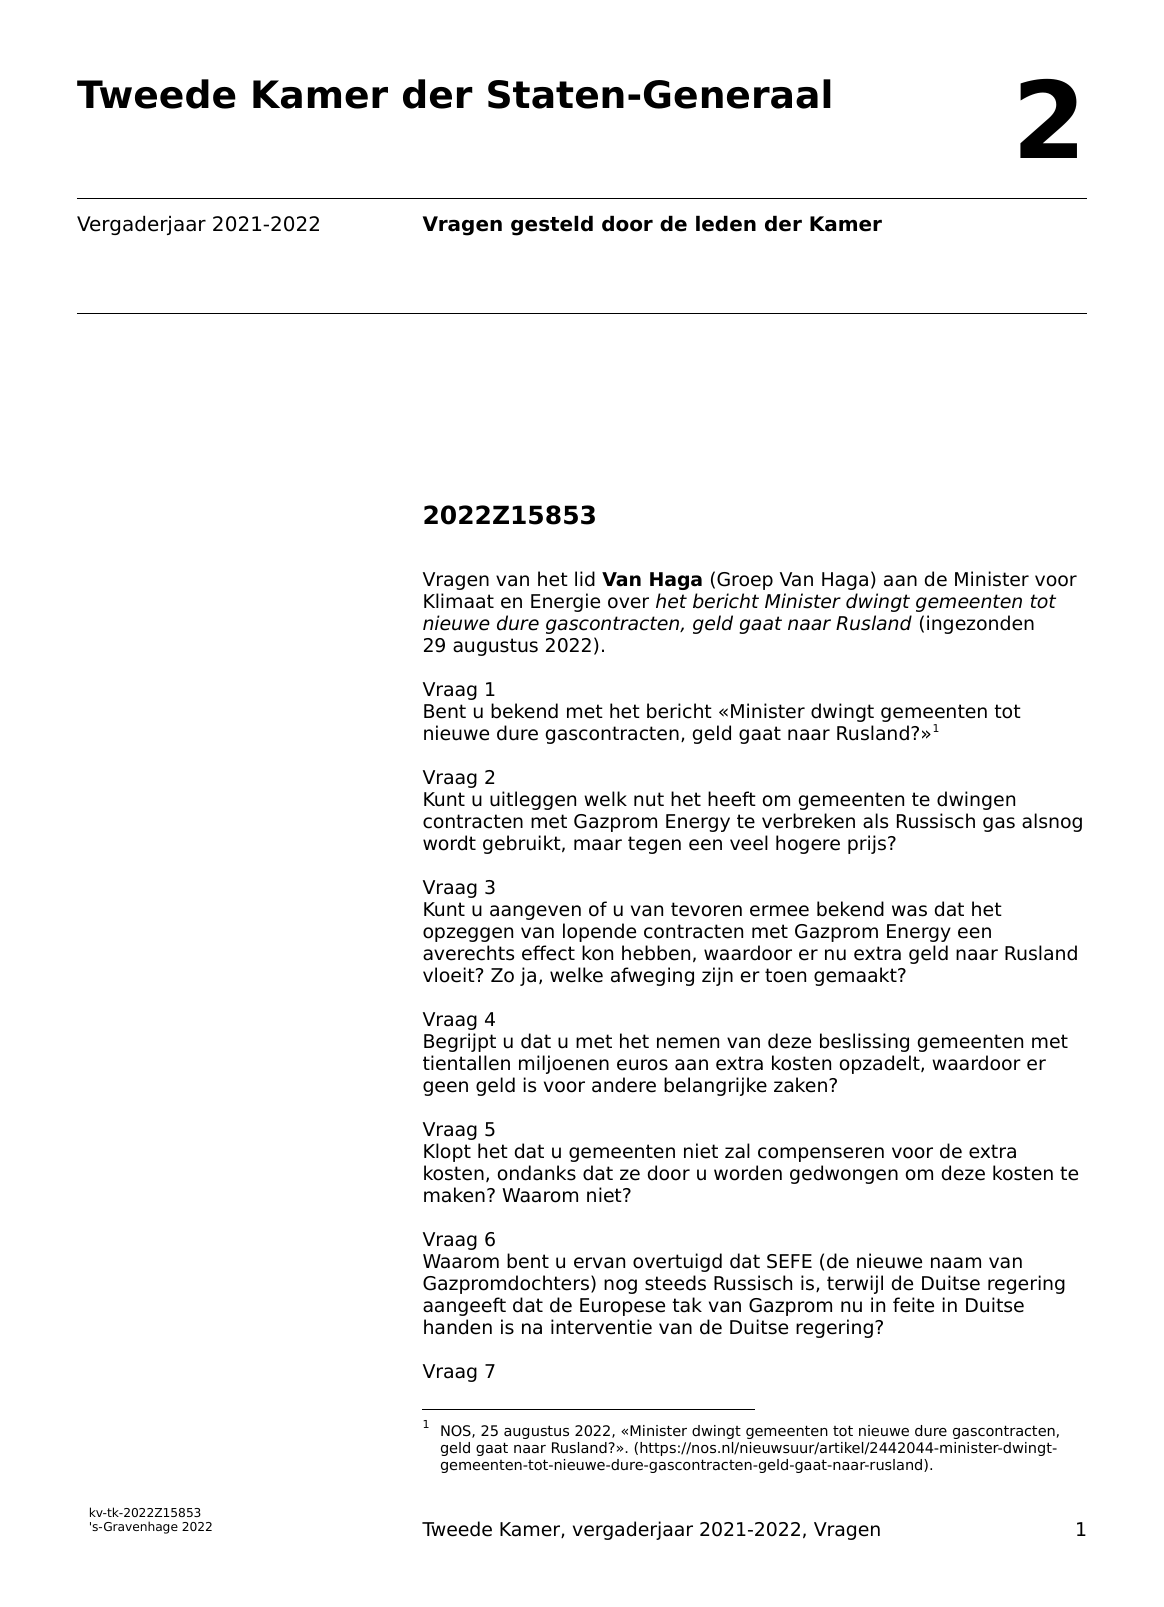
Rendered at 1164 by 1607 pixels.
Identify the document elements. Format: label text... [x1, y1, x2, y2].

table_cell Vergaderjaar 2021-2022 [77, 199, 422, 313]
text Vraag 1 [422, 679, 1087, 701]
text Bent u bekend met het bericht «Minister dwingt gemeenten tot nieuwe dure gascontracten, geld gaat naar Rusland?» [422, 701, 1087, 745]
text Kunt u uitleggen welk nut het heeft om gemeenten te dwingen contracten met Gazprom Energy te verbreken als Russisch gas alsnog wordt gebruikt, maar tegen een veel hogere prijs? [422, 789, 1087, 855]
text 2022Z15853 [422, 501, 1087, 531]
table_header Tweede Kamer der Staten-Generaal [77, 59, 886, 198]
table_header 2 [886, 59, 1087, 198]
text Vraag 5 [422, 1119, 1087, 1141]
text Vraag 6 [422, 1229, 1087, 1251]
text kv-tk-2022Z15853 [88, 1506, 323, 1520]
text Kunt u aangeven of u van tevoren ermee bekend was dat het opzeggen van lopende contracten met Gazprom Energy een averechts effect kon hebben, waardoor er nu extra geld naar Rusland vloeit? Zo ja, welke afweging zijn er toen gemaakt? [422, 899, 1087, 987]
text Begrijpt u dat u met het nemen van deze beslissing gemeenten met tientallen miljoenen euros aan extra kosten opzadelt, waardoor er geen geld is voor andere belangrijke zaken? [422, 1031, 1087, 1097]
text Waarom bent u ervan overtuigd dat SEFE (de nieuwe naam van Gazpromdochters) nog steeds Russisch is, terwijl de Duitse regering aangeeft dat de Europese tak van Gazprom nu in feite in Duitse handen is na interventie van de Duitse regering? [422, 1251, 1087, 1339]
table_cell Vragen gesteld door de leden der Kamer [422, 199, 1087, 313]
text Vraag 7 [422, 1361, 1087, 1383]
text Vragen van het lid Van Haga (Groep Van Haga) aan de Minister voor Klimaat en Energie over het bericht Minister dwingt gemeenten tot nieuwe dure gascontracten, geld gaat naar Rusland (ingezonden 29 augustus 2022). [422, 569, 1087, 657]
text Vraag 3 [422, 877, 1087, 899]
text Klopt het dat u gemeenten niet zal compenseren voor de extra kosten, ondanks dat ze door u worden gedwongen om deze kosten te maken? Waarom niet? [422, 1141, 1087, 1207]
text 's-Gravenhage 2022 [88, 1520, 323, 1534]
text Vraag 4 [422, 1009, 1087, 1031]
text NOS, 25 augustus 2022, «Minister dwingt gemeenten tot nieuwe dure gascontracten, geld gaat naar Rusland?». (https://nos.nl/nieuwsuur/artikel/2442044-minister-dwingt-gemeenten-tot-nieuwe-dure-gascontracten-geld-gaat-naar-rusland). [422, 1418, 1087, 1474]
text Vraag 2 [422, 767, 1087, 789]
